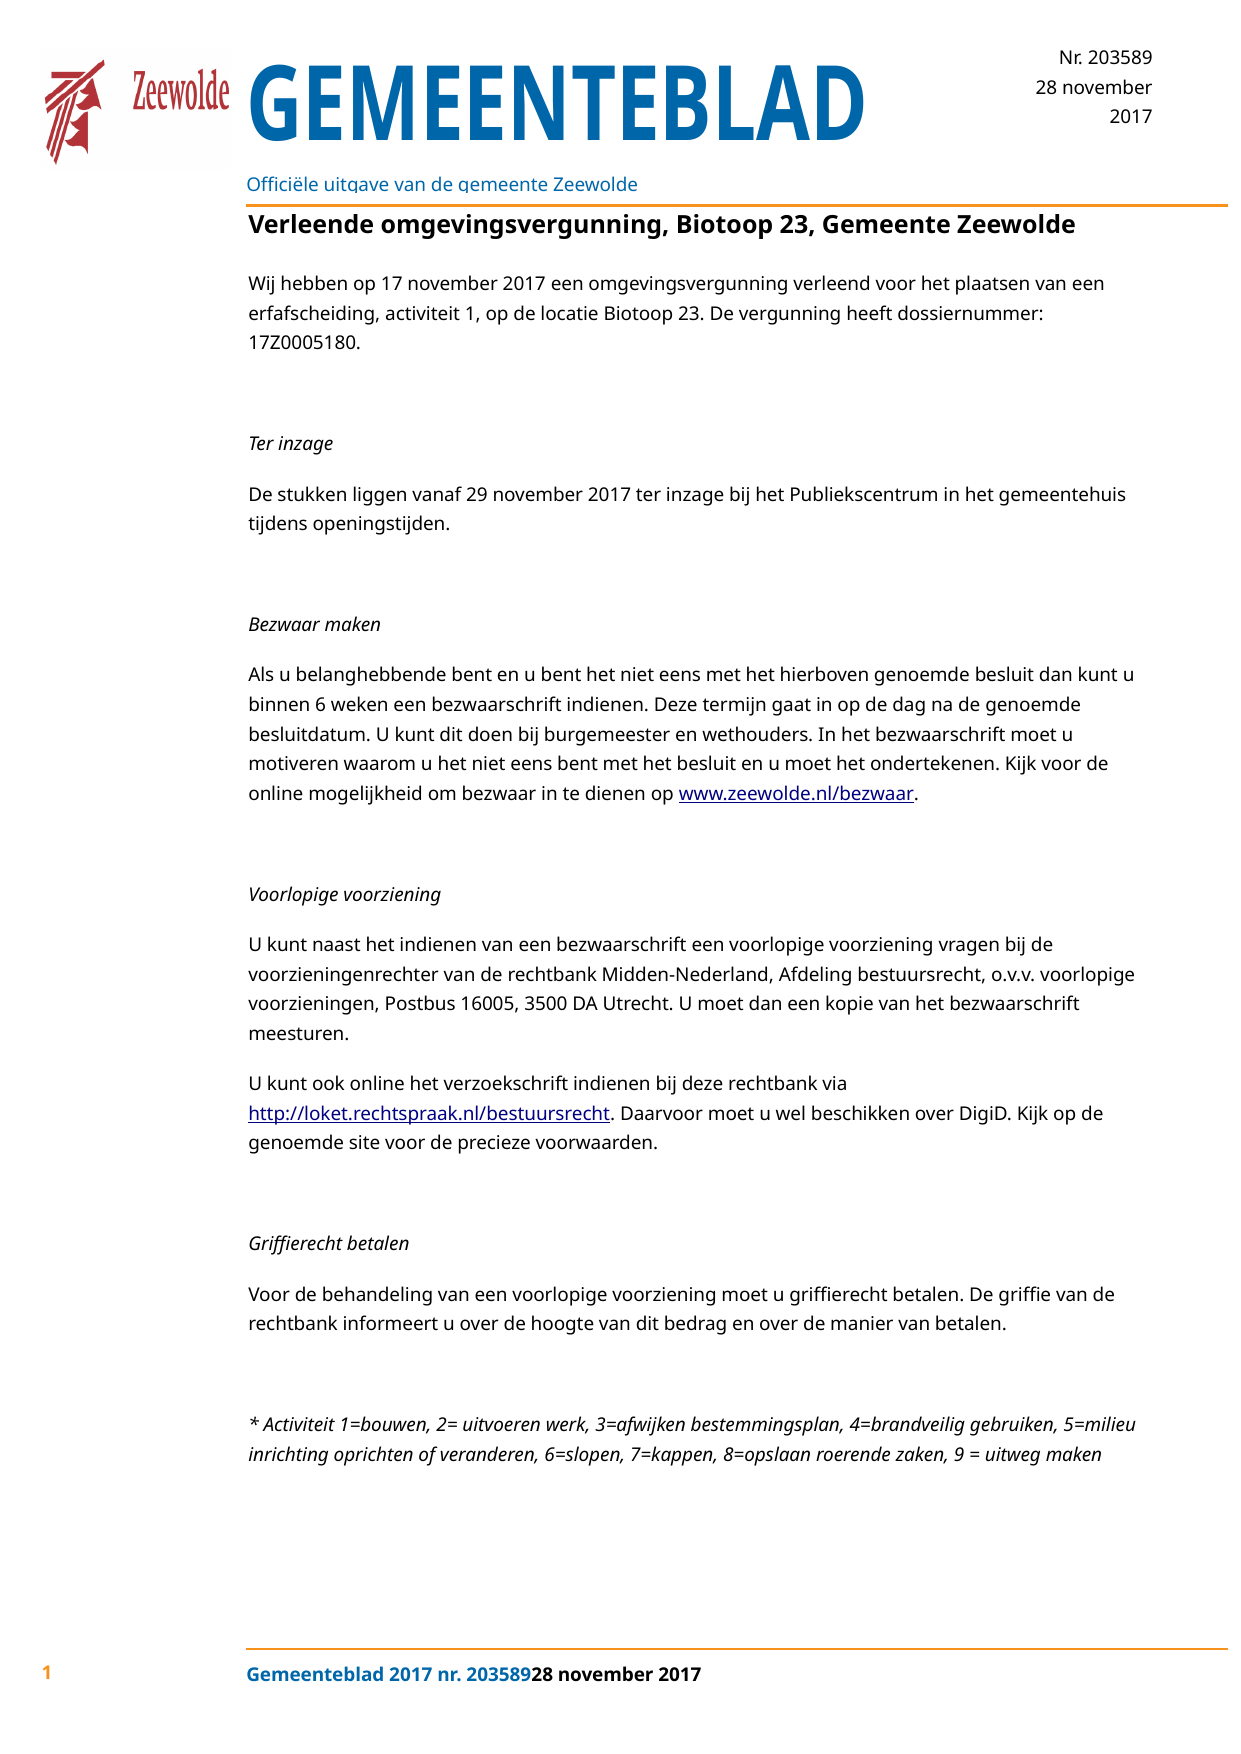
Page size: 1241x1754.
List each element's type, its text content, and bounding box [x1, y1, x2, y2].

text Griffierecht betalen [248, 1230, 1152, 1256]
text De stukken liggen vanaf 29 november 2017 ter inzage bij het Publiekscentrum in het gemeentehuis tijdens openingstijden. [248, 481, 1152, 536]
text U kunt ook online het verzoekschrift indienen bij deze rechtbank via http://loket.rechtspraak.nl/bestuursrecht. Daarvoor moet u wel beschikken over DigiD. Kijk op de genoemde site voor de precieze voorwaarden. [248, 1070, 1152, 1155]
text * Activiteit 1=bouwen, 2= uitvoeren werk, 3=afwijken bestemmingsplan, 4=brandveilig gebruiken, 5=milieu inrichting oprichten of veranderen, 6=slopen, 7=kappen, 8=opslaan roerende zaken, 9 = uitweg maken [248, 1411, 1152, 1466]
text Voor de behandeling van een voorlopige voorziening moet u griffierecht betalen. De griffie van de rechtbank informeert u over de hoogte van dit bedrag en over de manier van betalen. [248, 1281, 1152, 1336]
picture [41, 47, 231, 172]
text Wij hebben op 17 november 2017 een omgevingsvergunning verleend voor het plaatsen van een erfafscheiding, activiteit 1, op de locatie Biotoop 23. De vergunning heeft dossiernummer: 17Z0005180. [248, 270, 1152, 355]
text Als u belanghebbende bent en u bent het niet eens met het hierboven genoemde besluit dan kunt u binnen 6 weken een bezwaarschrift indienen. Deze termijn gaat in op de dag na de genoemde besluitdatum. U kunt dit doen bij burgemeester en wethouders. In het bezwaarschrift moet u motiveren waarom u het niet eens bent met het besluit en u moet het ondertekenen. Kijk voor de online mogelijkheid om bezwaar in te dienen op www.zeewolde.nl/bezwaar. [248, 662, 1152, 806]
text Voorlopige voorziening [248, 881, 1152, 906]
text Bezwaar maken [248, 611, 1152, 637]
text Verleende omgevingsvergunning, Biotoop 23, Gemeente Zeewolde [248, 207, 1152, 241]
text U kunt naast het indienen van een bezwaarschrift een voorlopige voorziening vragen bij de voorzieningenrechter van de rechtbank Midden-Nederland, Afdeling bestuursrecht, o.v.v. voorlopige voorzieningen, Postbus 16005, 3500 DA Utrecht. U moet dan een kopie van het bezwaarschrift meesturen. [248, 931, 1152, 1046]
text Ter inzage [248, 430, 1152, 456]
